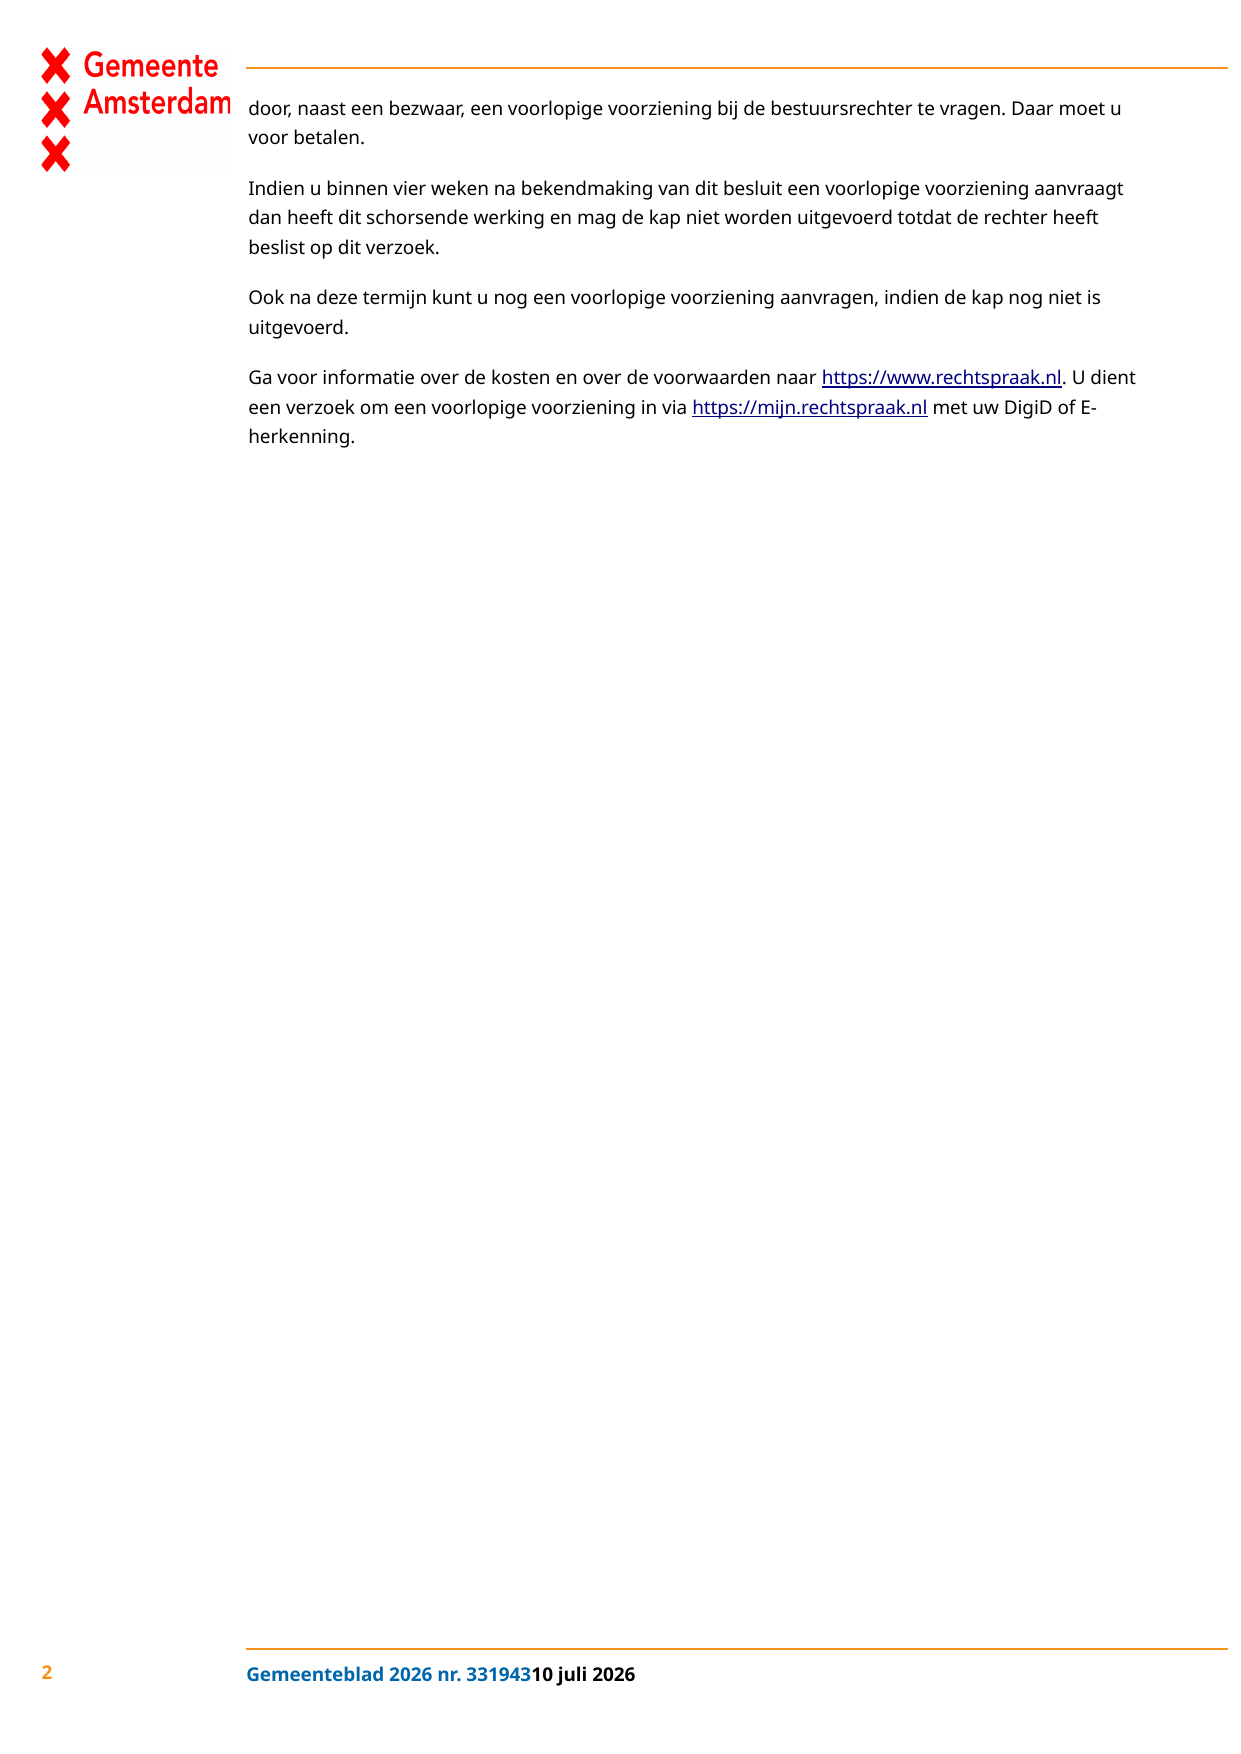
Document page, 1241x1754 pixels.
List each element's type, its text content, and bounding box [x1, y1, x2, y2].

picture [41, 47, 231, 172]
text door, naast een bezwaar, een voorlopige voorziening bij de bestuursrechter te vragen. Daar moet u voor betalen. [248, 95, 1152, 150]
text Ga voor informatie over de kosten en over de voorwaarden naar https://www.rechtspraak.nl. U dient een verzoek om een voorlopige voorziening in via https://mijn.rechtspraak.nl met uw DigiD of E-herkenning. [248, 364, 1152, 449]
text Ook na deze termijn kunt u nog een voorlopige voorziening aanvragen, indien de kap nog niet is uitgevoerd. [248, 284, 1152, 340]
text Indien u binnen vier weken na bekendmaking van dit besluit een voorlopige voorziening aanvraagt dan heeft dit schorsende werking en mag de kap niet worden uitgevoerd totdat de rechter heeft beslist op dit verzoek. [248, 175, 1152, 260]
